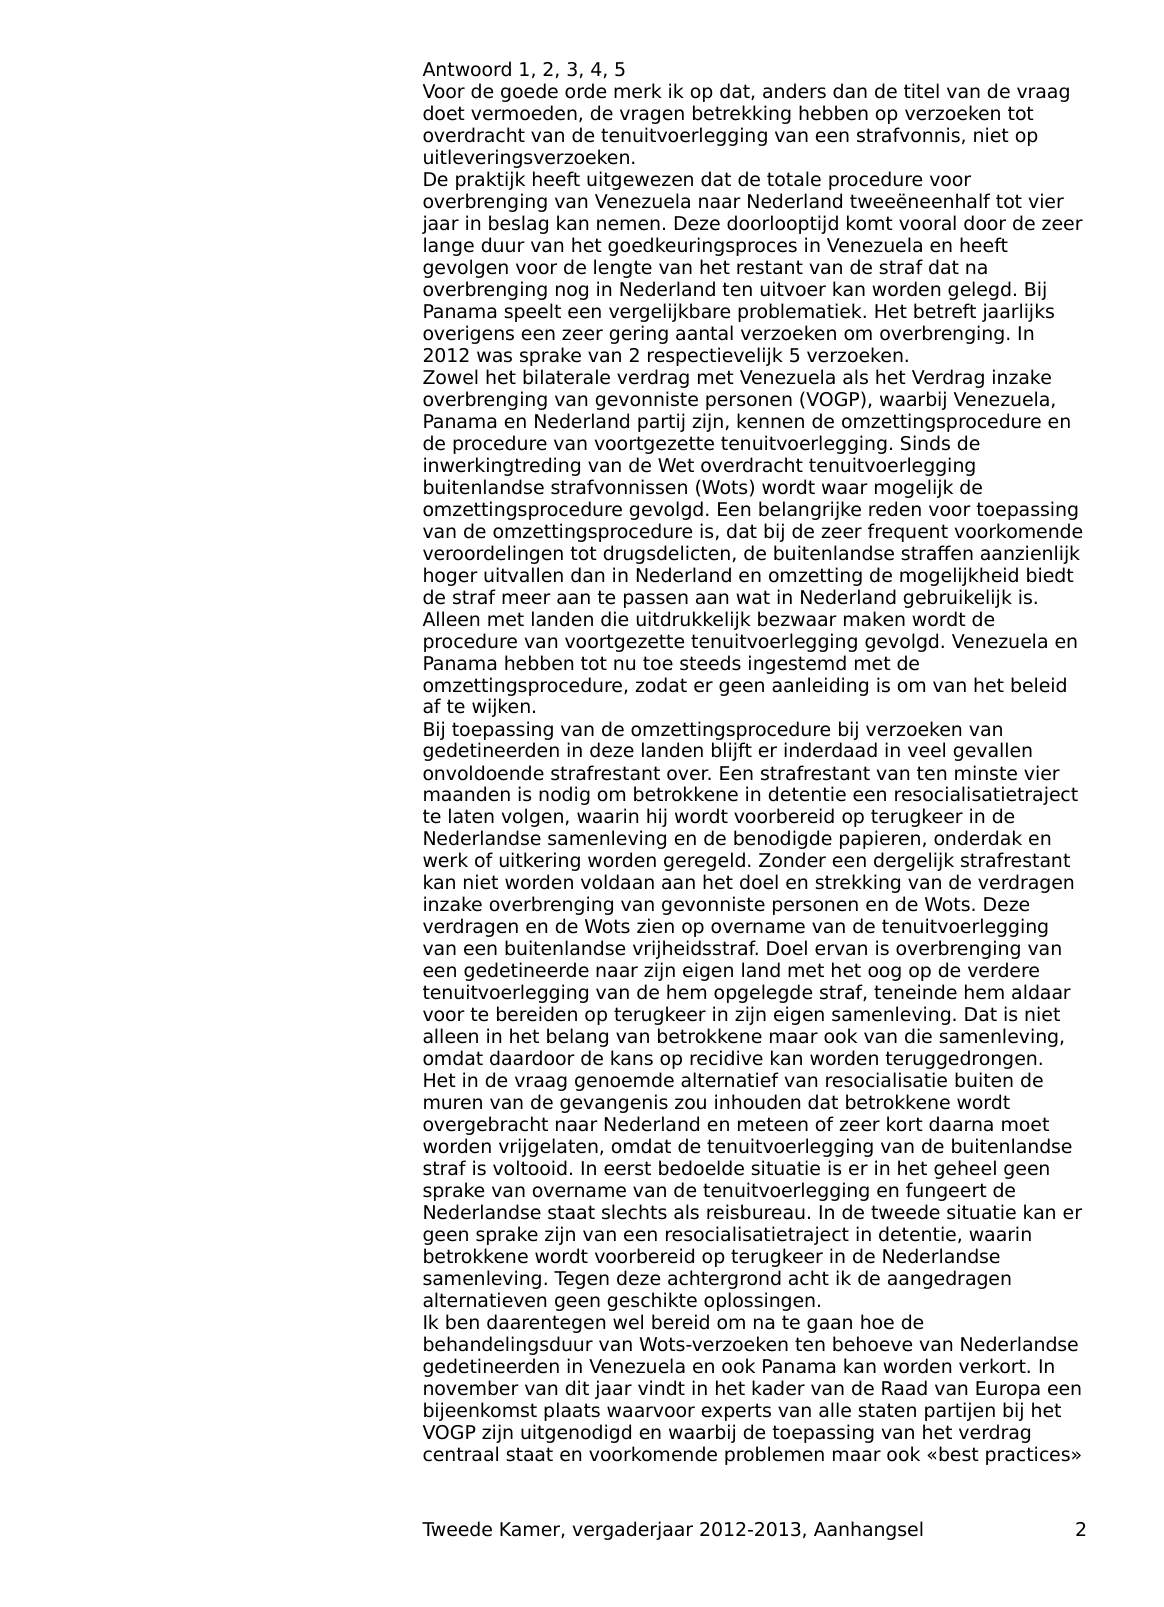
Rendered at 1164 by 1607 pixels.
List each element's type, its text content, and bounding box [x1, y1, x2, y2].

text Bij toepassing van de omzettingsprocedure bij verzoeken van gedetineerden in deze landen blijft er inderdaad in veel gevallen onvoldoende strafrestant over. Een strafrestant van ten minste vier maanden is nodig om betrokkene in detentie een resocialisatietraject te laten volgen, waarin hij wordt voorbereid op terugkeer in de Nederlandse samenleving en de benodigde papieren, onderdak en werk of uitkering worden geregeld. Zonder een dergelijk strafrestant kan niet worden voldaan aan het doel en strekking van de verdragen inzake overbrenging van gevonniste personen en de Wots. Deze verdragen en de Wots zien op overname van de tenuitvoerlegging van een buitenlandse vrijheidsstraf. Doel ervan is overbrenging van een gedetineerde naar zijn eigen land met het oog op de verdere tenuitvoerlegging van de hem opgelegde straf, teneinde hem aldaar voor te bereiden op terugkeer in zijn eigen samenleving. Dat is niet alleen in het belang van betrokkene maar ook van die samenleving, omdat daardoor de kans op recidive kan worden teruggedrongen. [422, 718, 1087, 1070]
text De praktijk heeft uitgewezen dat de totale procedure voor overbrenging van Venezuela naar Nederland tweeëneenhalf tot vier jaar in beslag kan nemen. Deze doorlooptijd komt vooral door de zeer lange duur van het goedkeuringsproces in Venezuela en heeft gevolgen voor de lengte van het restant van de straf dat na overbrenging nog in Nederland ten uitvoer kan worden gelegd. Bij Panama speelt een vergelijkbare problematiek. Het betreft jaarlijks overigens een zeer gering aantal verzoeken om overbrenging. In 2012 was sprake van 2 respectievelijk 5 verzoeken. [422, 169, 1087, 367]
text Ik ben daarentegen wel bereid om na te gaan hoe de behandelingsduur van Wots-verzoeken ten behoeve van Nederlandse gedetineerden in Venezuela en ook Panama kan worden verkort. In november van dit jaar vindt in het kader van de Raad van Europa een bijeenkomst plaats waarvoor experts van alle staten partijen bij het VOGP zijn uitgenodigd en waarbij de toepassing van het verdrag centraal staat en voorkomende problemen maar ook «best practices» [422, 1312, 1087, 1466]
text Voor de goede orde merk ik op dat, anders dan de titel van de vraag doet vermoeden, de vragen betrekking hebben op verzoeken tot overdracht van de tenuitvoerlegging van een strafvonnis, niet op uitleveringsverzoeken. [422, 81, 1087, 169]
text Het in de vraag genoemde alternatief van resocialisatie buiten de muren van de gevangenis zou inhouden dat betrokkene wordt overgebracht naar Nederland en meteen of zeer kort daarna moet worden vrijgelaten, omdat de tenuitvoerlegging van de buitenlandse straf is voltooid. In eerst bedoelde situatie is er in het geheel geen sprake van overname van de tenuitvoerlegging en fungeert de Nederlandse staat slechts als reisbureau. In de tweede situatie kan er geen sprake zijn van een resocialisatietraject in detentie, waarin betrokkene wordt voorbereid op terugkeer in de Nederlandse samenleving. Tegen deze achtergrond acht ik de aangedragen alternatieven geen geschikte oplossingen. [422, 1070, 1087, 1312]
text Zowel het bilaterale verdrag met Venezuela als het Verdrag inzake overbrenging van gevonniste personen (VOGP), waarbij Venezuela, Panama en Nederland partij zijn, kennen de omzettingsprocedure en de procedure van voortgezette tenuitvoerlegging. Sinds de inwerkingtreding van de Wet overdracht tenuitvoerlegging buitenlandse strafvonnissen (Wots) wordt waar mogelijk de omzettingsprocedure gevolgd. Een belangrijke reden voor toepassing van de omzettingsprocedure is, dat bij de zeer frequent voorkomende veroordelingen tot drugsdelicten, de buitenlandse straffen aanzienlijk hoger uitvallen dan in Nederland en omzetting de mogelijkheid biedt de straf meer aan te passen aan wat in Nederland gebruikelijk is. Alleen met landen die uitdrukkelijk bezwaar maken wordt de procedure van voortgezette tenuitvoerlegging gevolgd. Venezuela en Panama hebben tot nu toe steeds ingestemd met de omzettingsprocedure, zodat er geen aanleiding is om van het beleid af te wijken. [422, 367, 1087, 718]
text Antwoord 1, 2, 3, 4, 5 [422, 59, 1087, 81]
